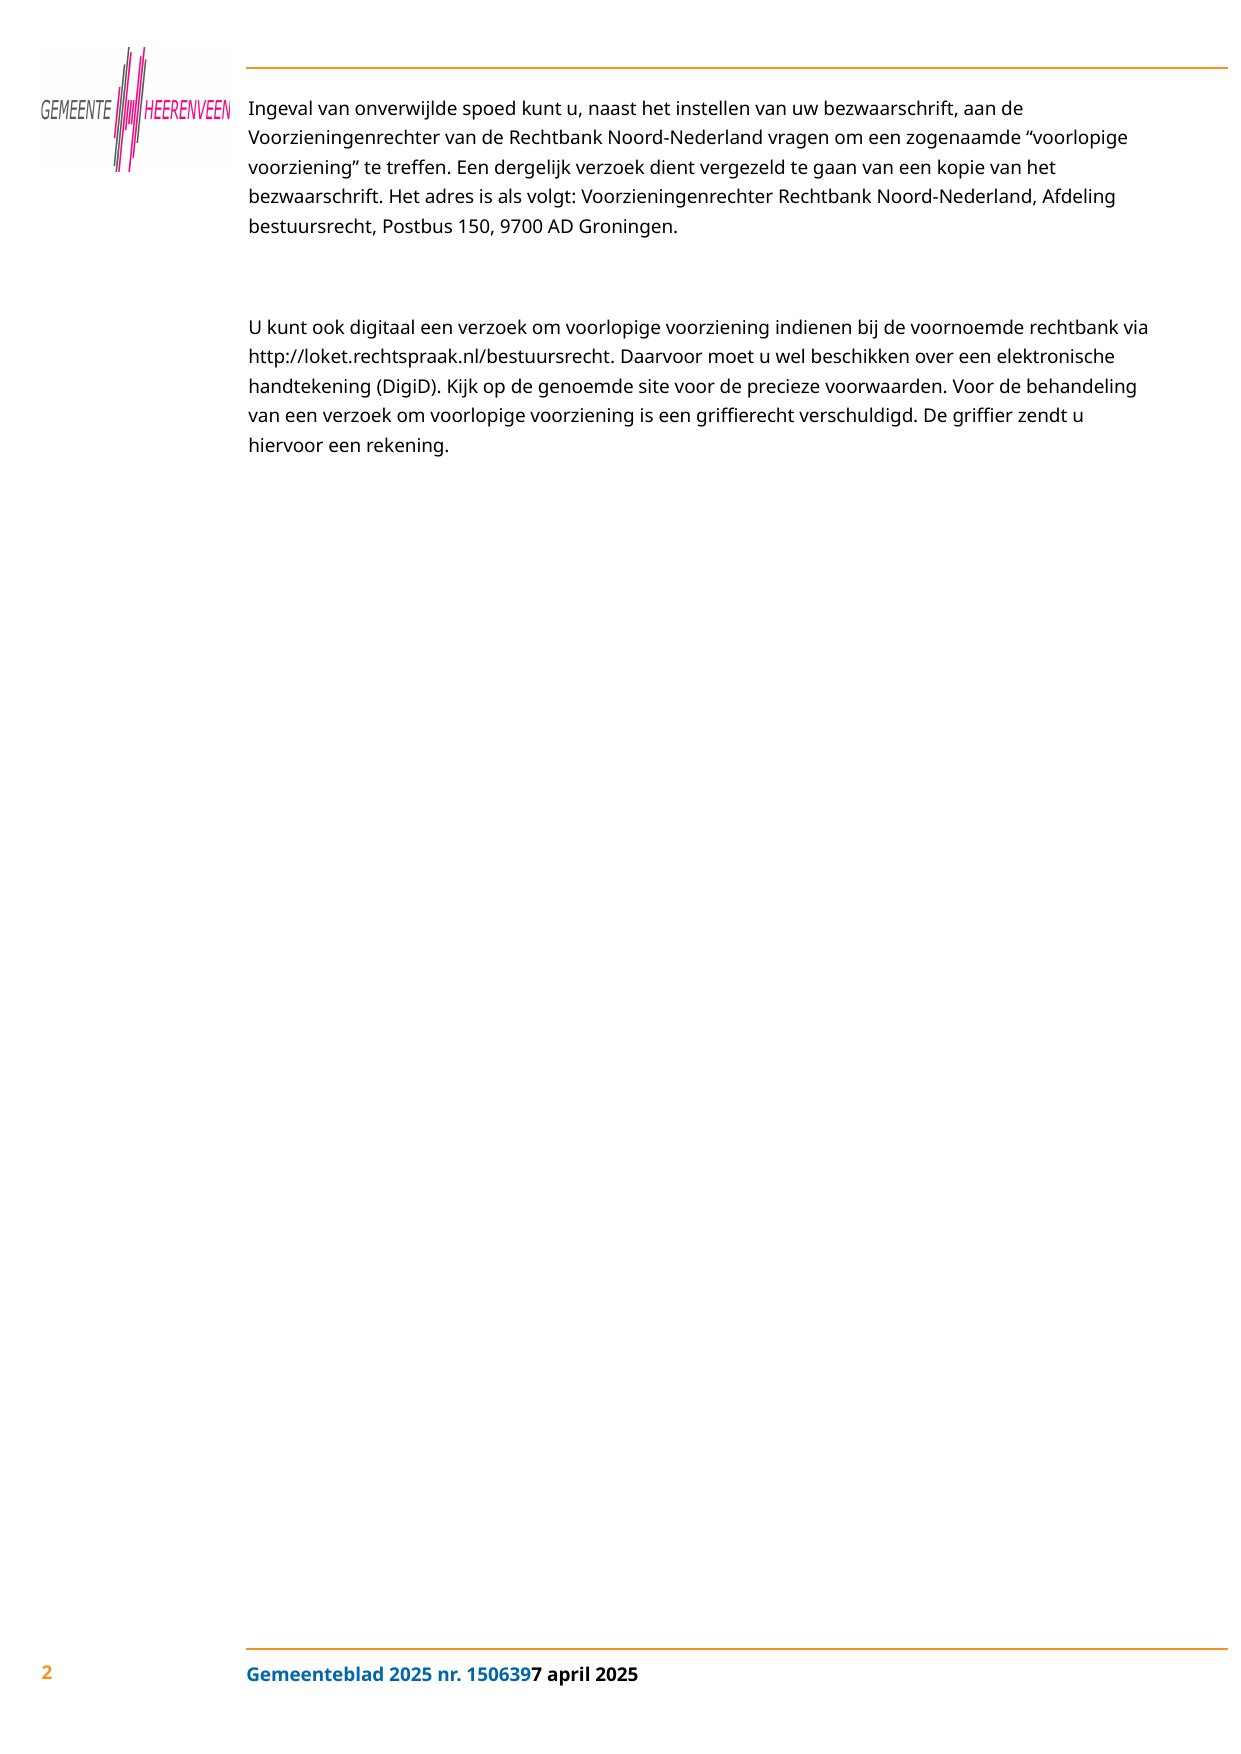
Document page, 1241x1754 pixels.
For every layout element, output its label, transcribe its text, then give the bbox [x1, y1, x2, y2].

text U kunt ook digitaal een verzoek om voorlopige voorziening indienen bij de voornoemde rechtbank via http://loket.rechtspraak.nl/bestuursrecht. Daarvoor moet u wel beschikken over een elektronische handtekening (DigiD). Kijk op de genoemde site voor de precieze voorwaarden. Voor de behandeling van een verzoek om voorlopige voorziening is een griffierecht verschuldigd. De griffier zendt u hiervoor een rekening. [248, 314, 1152, 458]
text Ingeval van onverwijlde spoed kunt u, naast het instellen van uw bezwaarschrift, aan de Voorzieningenrechter van de Rechtbank Noord-Nederland vragen om een zogenaamde “voorlopige voorziening” te treffen. Een dergelijk verzoek dient vergezeld te gaan van een kopie van het bezwaarschrift. Het adres is als volgt: Voorzieningenrechter Rechtbank Noord-Nederland, Afdeling bestuursrecht, Postbus 150, 9700 AD Groningen. [248, 95, 1152, 239]
picture [41, 47, 231, 172]
